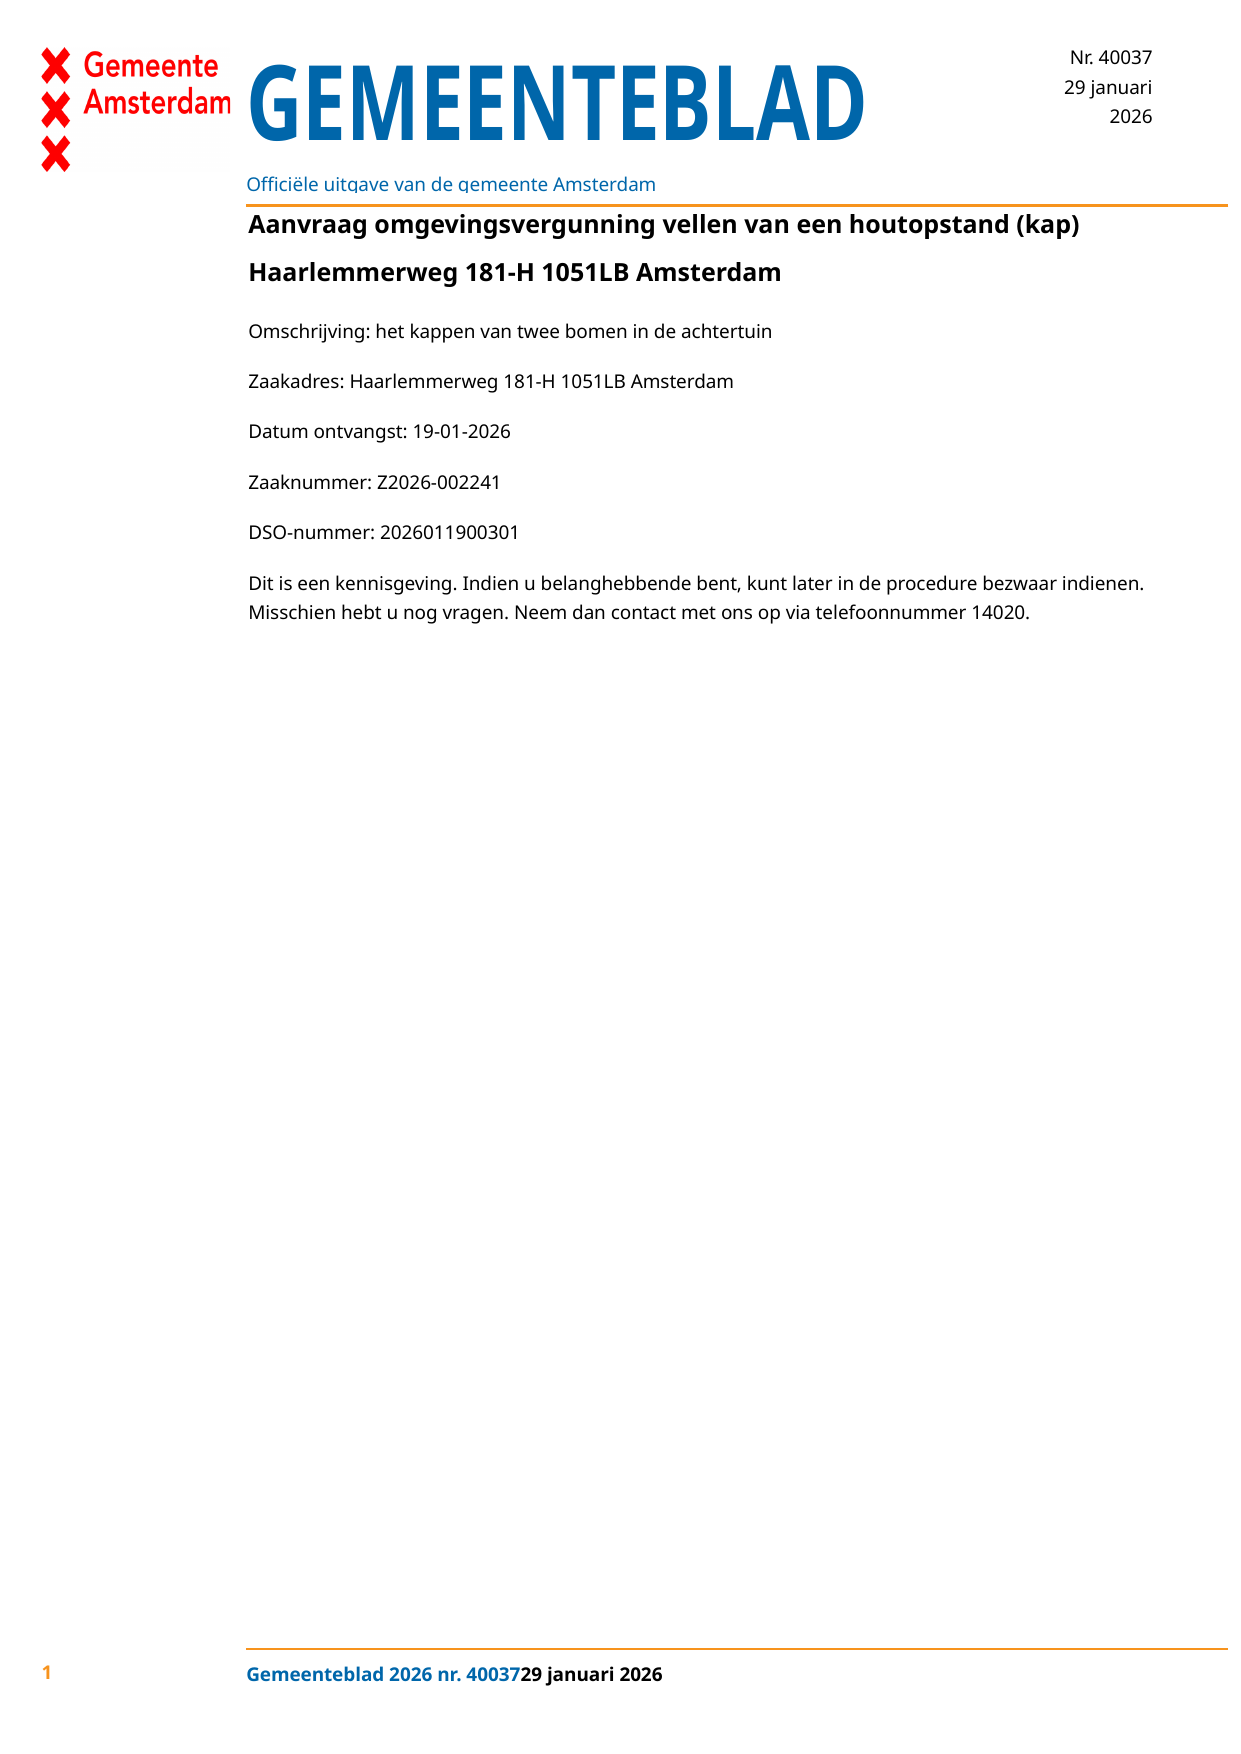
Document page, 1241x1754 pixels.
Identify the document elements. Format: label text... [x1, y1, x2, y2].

text DSO-nummer: 2026011900301 [248, 519, 1152, 545]
text Aanvraag omgevingsvergunning vellen van een houtopstand (kap) Haarlemmerweg 181-H 1051LB Amsterdam [248, 207, 1152, 288]
text Zaaknummer: Z2026-002241 [248, 469, 1152, 495]
picture [41, 47, 231, 172]
text Datum ontvangst: 19-01-2026 [248, 419, 1152, 444]
text Dit is een kennisgeving. Indien u belanghebbende bent, kunt later in de procedure bezwaar indienen. Misschien hebt u nog vragen. Neem dan contact met ons op via telefoonnummer 14020. [248, 570, 1152, 625]
text Omschrijving: het kappen van twee bomen in de achtertuin [248, 318, 1152, 344]
text Zaakadres: Haarlemmerweg 181-H 1051LB Amsterdam [248, 368, 1152, 394]
